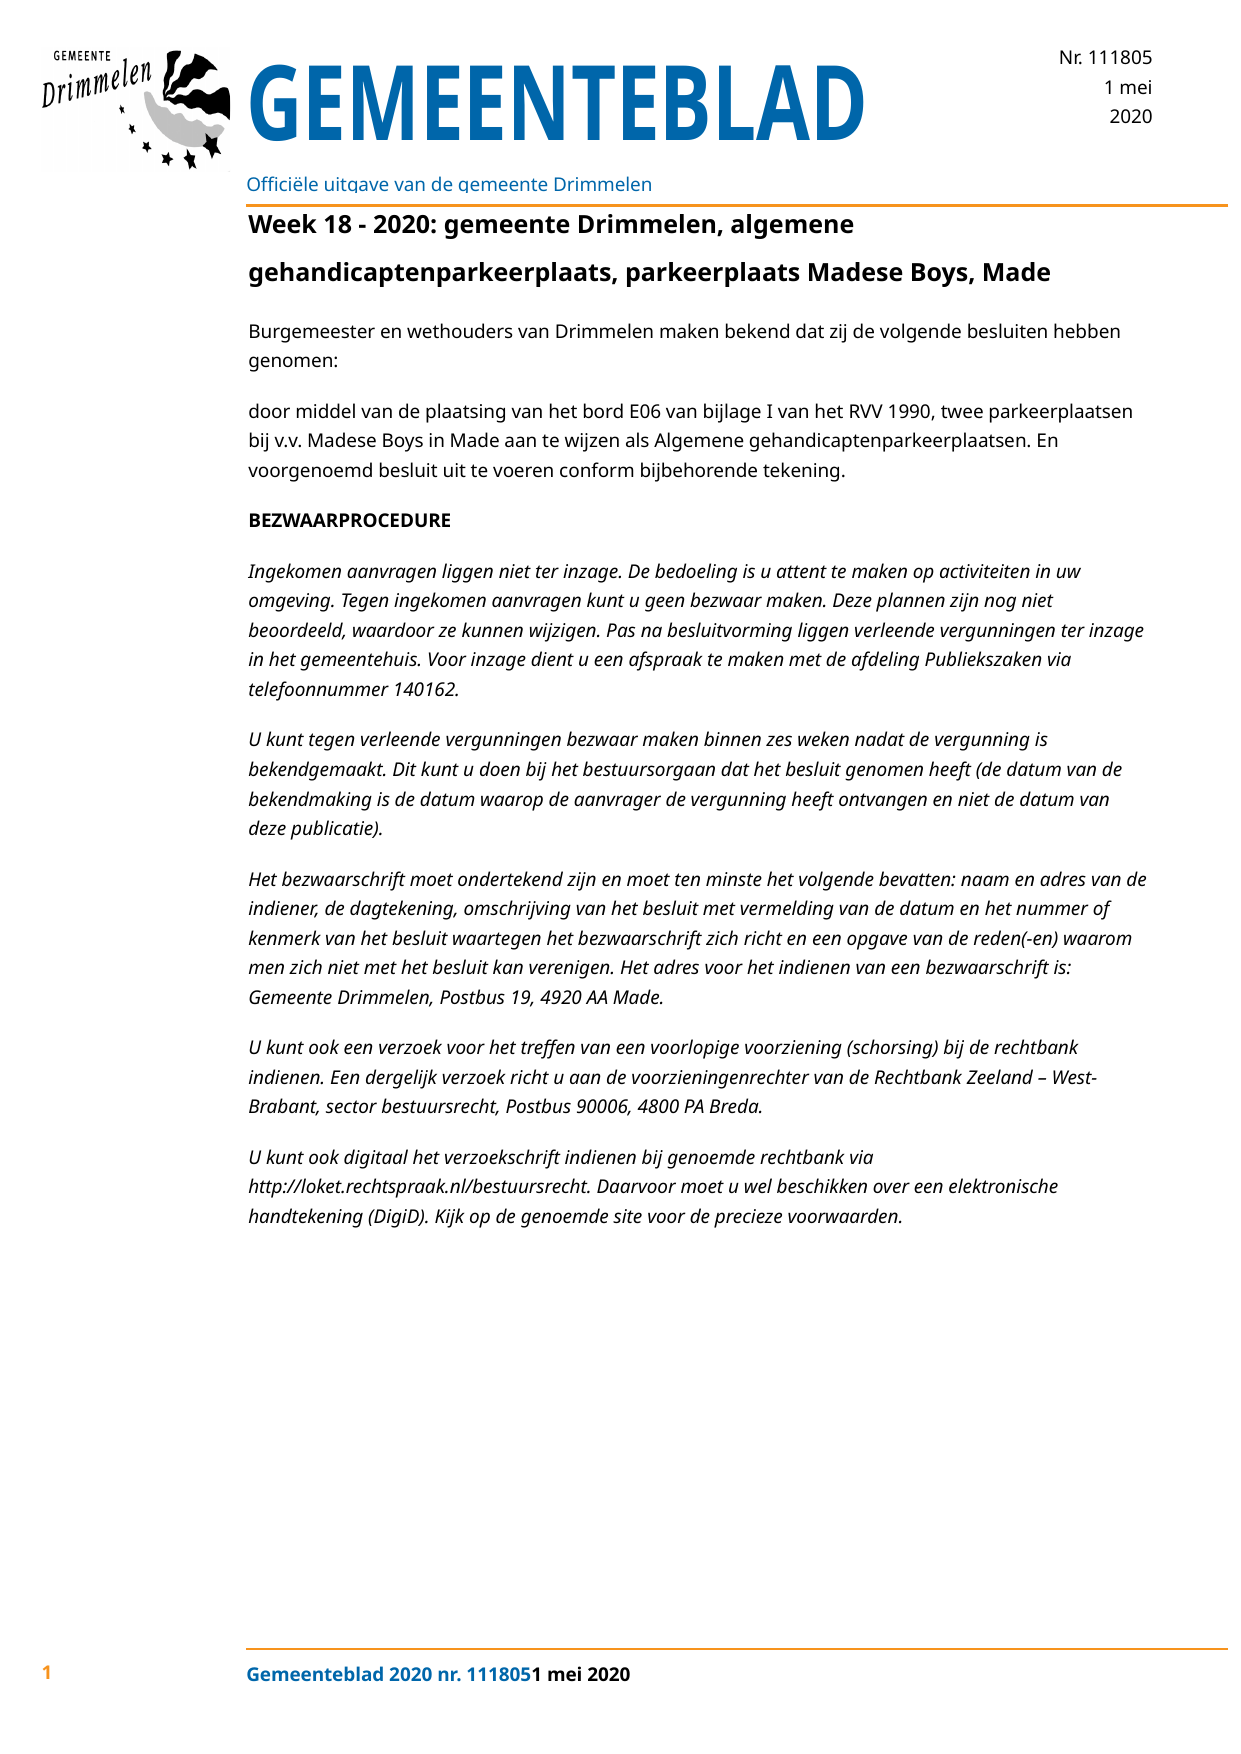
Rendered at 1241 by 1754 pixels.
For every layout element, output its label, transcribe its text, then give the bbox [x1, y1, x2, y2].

text U kunt tegen verleende vergunningen bezwaar maken binnen zes weken nadat de vergunning is bekendgemaakt. Dit kunt u doen bij het bestuursorgaan dat het besluit genomen heeft (de datum van de bekendmaking is de datum waarop de aanvrager de vergunning heeft ontvangen en niet de datum van deze publicatie). [248, 727, 1152, 841]
text Ingekomen aanvragen liggen niet ter inzage. De bedoeling is u attent te maken op activiteiten in uw omgeving. Tegen ingekomen aanvragen kunt u geen bezwaar maken. Deze plannen zijn nog niet beoordeeld, waardoor ze kunnen wijzigen. Pas na besluitvorming liggen verleende vergunningen ter inzage in het gemeentehuis. Voor inzage dient u een afspraak te maken met de afdeling Publiekszaken via telefoonnummer 140162. [248, 558, 1152, 702]
text Het bezwaarschrift moet ondertekend zijn en moet ten minste het volgende bevatten: naam en adres van de indiener, de dagtekening, omschrijving van het besluit met vermelding van de datum en het nummer of kenmerk van het besluit waartegen het bezwaarschrift zich richt en een opgave van de reden(-en) waarom men zich niet met het besluit kan verenigen. Het adres voor het indienen van een bezwaarschrift is: Gemeente Drimmelen, Postbus 19, 4920 AA Made. [248, 866, 1152, 1010]
text U kunt ook digitaal het verzoekschrift indienen bij genoemde rechtbank via http://loket.rechtspraak.nl/bestuursrecht. Daarvoor moet u wel beschikken over een elektronische handtekening (DigiD). Kijk op de genoemde site voor de precieze voorwaarden. [248, 1144, 1152, 1229]
text Week 18 - 2020: gemeente Drimmelen, algemene gehandicaptenparkeerplaats, parkeerplaats Madese Boys, Made [248, 207, 1152, 288]
text Burgemeester en wethouders van Drimmelen maken bekend dat zij de volgende besluiten hebben genomen: [248, 318, 1152, 373]
text door middel van de plaatsing van het bord E06 van bijlage I van het RVV 1990, twee parkeerplaatsen bij v.v. Madese Boys in Made aan te wijzen als Algemene gehandicaptenparkeerplaatsen. En voorgenoemd besluit uit te voeren conform bijbehorende tekening. [248, 398, 1152, 483]
picture [41, 47, 231, 172]
text BEZWAARPROCEDURE [248, 507, 1152, 533]
text U kunt ook een verzoek voor het treffen van een voorlopige voorziening (schorsing) bij de rechtbank indienen. Een dergelijk verzoek richt u aan de voorzieningenrechter van de Rechtbank Zeeland – West-Brabant, sector bestuursrecht, Postbus 90006, 4800 PA Breda. [248, 1034, 1152, 1119]
